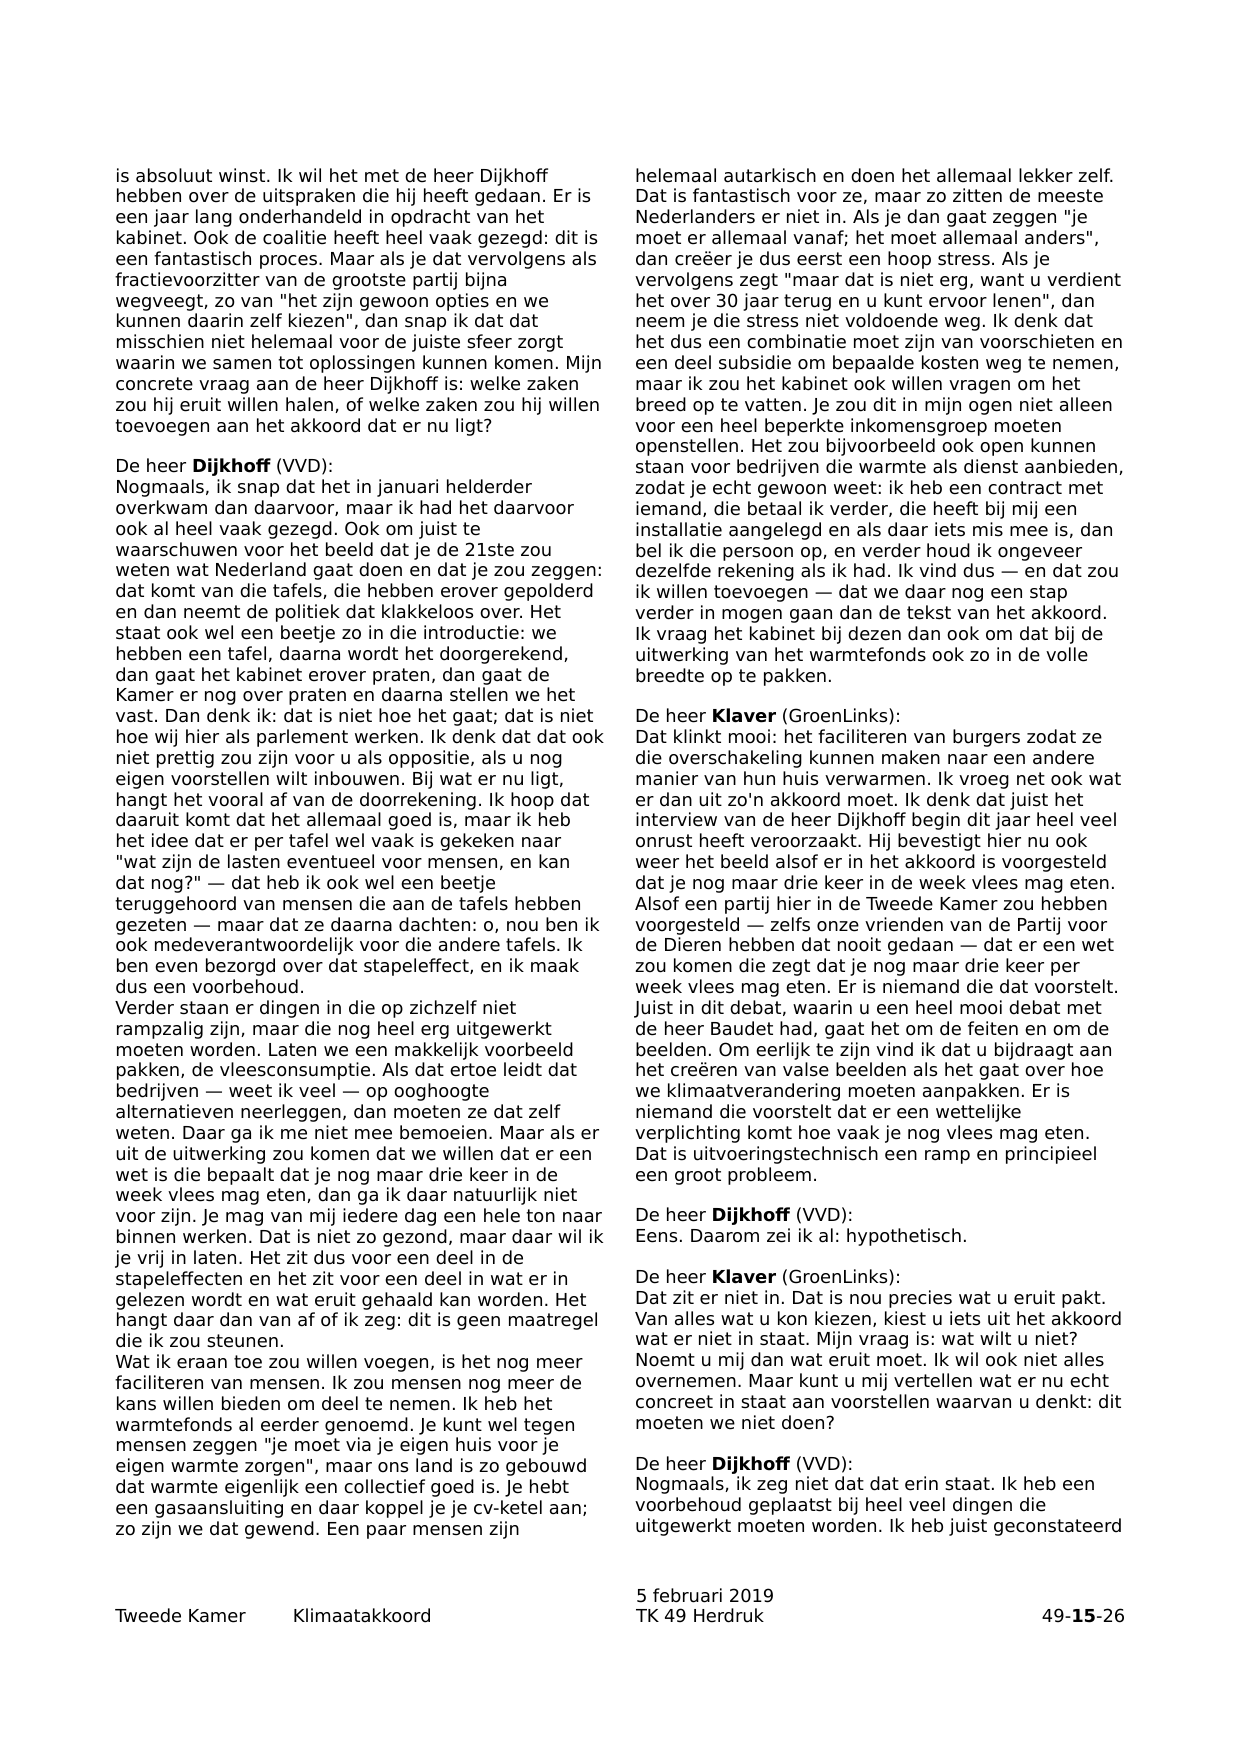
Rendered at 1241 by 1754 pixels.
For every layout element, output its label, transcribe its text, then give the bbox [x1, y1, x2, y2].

text De heer Dijkhoff (VVD): [635, 1453, 1125, 1474]
text Nogmaals, ik zeg niet dat dat erin staat. Ik heb een voorbehoud geplaatst bij heel veel dingen die uitgewerkt moeten worden. Ik heb juist geconstateerd [635, 1474, 1125, 1537]
text De heer Dijkhoff (VVD): [115, 456, 605, 477]
text Dat klinkt mooi: het faciliteren van burgers zodat ze die overschakeling kunnen maken naar een andere manier van hun huis verwarmen. Ik vroeg net ook wat er dan uit zo'n akkoord moet. Ik denk dat juist het interview van de heer Dijkhoff begin dit jaar heel veel onrust heeft veroorzaakt. Hij bevestigt hier nu ook weer het beeld alsof er in het akkoord is voorgesteld dat je nog maar drie keer in de week vlees mag eten. Alsof een partij hier in de Tweede Kamer zou hebben voorgesteld — zelfs onze vrienden van de Partij voor de Dieren hebben dat nooit gedaan — dat er een wet zou komen die zegt dat je nog maar drie keer per week vlees mag eten. Er is niemand die dat voorstelt. Juist in dit debat, waarin u een heel mooi debat met de heer Baudet had, gaat het om de feiten en om de beelden. Om eerlijk te zijn vind ik dat u bijdraagt aan het creëren van valse beelden als het gaat over hoe we klimaatverandering moeten aanpakken. Er is niemand die voorstelt dat er een wettelijke verplichting komt hoe vaak je nog vlees mag eten. Dat is uitvoeringstechnisch een ramp en principieel een groot probleem. [635, 727, 1125, 1185]
text is absoluut winst. Ik wil het met de heer Dijkhoff hebben over de uitspraken die hij heeft gedaan. Er is een jaar lang onderhandeld in opdracht van het kabinet. Ook de coalitie heeft heel vaak gezegd: dit is een fantastisch proces. Maar als je dat vervolgens als fractievoorzitter van de grootste partij bijna wegveegt, zo van "het zijn gewoon opties en we kunnen daarin zelf kiezen", dan snap ik dat dat misschien niet helemaal voor de juiste sfeer zorgt waarin we samen tot oplossingen kunnen komen. Mijn concrete vraag aan de heer Dijkhoff is: welke zaken zou hij eruit willen halen, of welke zaken zou hij willen toevoegen aan het akkoord dat er nu ligt? [115, 165, 605, 436]
text Wat ik eraan toe zou willen voegen, is het nog meer faciliteren van mensen. Ik zou mensen nog meer de kans willen bieden om deel te nemen. Ik heb het warmtefonds al eerder genoemd. Je kunt wel tegen mensen zeggen "je moet via je eigen huis voor je eigen warmte zorgen", maar ons land is zo gebouwd dat warmte eigenlijk een collectief goed is. Je hebt een gasaansluiting en daar koppel je je cv-ketel aan; zo zijn we dat gewend. Een paar mensen zijn [115, 1352, 605, 1539]
text helemaal autarkisch en doen het allemaal lekker zelf. Dat is fantastisch voor ze, maar zo zitten de meeste Nederlanders er niet in. Als je dan gaat zeggen "je moet er allemaal vanaf; het moet allemaal anders", dan creëer je dus eerst een hoop stress. Als je vervolgens zegt "maar dat is niet erg, want u verdient het over 30 jaar terug en u kunt ervoor lenen", dan neem je die stress niet voldoende weg. Ik denk dat het dus een combinatie moet zijn van voorschieten en een deel subsidie om bepaalde kosten weg te nemen, maar ik zou het kabinet ook willen vragen om het breed op te vatten. Je zou dit in mijn ogen niet alleen voor een heel beperkte inkomensgroep moeten openstellen. Het zou bijvoorbeeld ook open kunnen staan voor bedrijven die warmte als dienst aanbieden, zodat je echt gewoon weet: ik heb een contract met iemand, die betaal ik verder, die heeft bij mij een installatie aangelegd en als daar iets mis mee is, dan bel ik die persoon op, en verder houd ik ongeveer dezelfde rekening als ik had. Ik vind dus — en dat zou ik willen toevoegen — dat we daar nog een stap verder in mogen gaan dan de tekst van het akkoord. Ik vraag het kabinet bij dezen dan ook om dat bij de uitwerking van het warmtefonds ook zo in de volle breedte op te pakken. [635, 165, 1125, 686]
text De heer Klaver (GroenLinks): [635, 1267, 1125, 1287]
text De heer Dijkhoff (VVD): [635, 1205, 1125, 1226]
text Dat zit er niet in. Dat is nou precies wat u eruit pakt. Van alles wat u kon kiezen, kiest u iets uit het akkoord wat er niet in staat. Mijn vraag is: wat wilt u niet? Noemt u mij dan wat eruit moet. Ik wil ook niet alles overnemen. Maar kunt u mij vertellen wat er nu echt concreet in staat aan voorstellen waarvan u denkt: dit moeten we niet doen? [635, 1287, 1125, 1433]
text De heer Klaver (GroenLinks): [635, 706, 1125, 727]
text Nogmaals, ik snap dat het in januari helderder overkwam dan daarvoor, maar ik had het daarvoor ook al heel vaak gezegd. Ook om juist te waarschuwen voor het beeld dat je de 21ste zou weten wat Nederland gaat doen en dat je zou zeggen: dat komt van die tafels, die hebben erover gepolderd en dan neemt de politiek dat klakkeloos over. Het staat ook wel een beetje zo in die introductie: we hebben een tafel, daarna wordt het doorgerekend, dan gaat het kabinet erover praten, dan gaat de Kamer er nog over praten en daarna stellen we het vast. Dan denk ik: dat is niet hoe het gaat; dat is niet hoe wij hier als parlement werken. Ik denk dat dat ook niet prettig zou zijn voor u als oppositie, als u nog eigen voorstellen wilt inbouwen. Bij wat er nu ligt, hangt het vooral af van de doorrekening. Ik hoop dat daaruit komt dat het allemaal goed is, maar ik heb het idee dat er per tafel wel vaak is gekeken naar "wat zijn de lasten eventueel voor mensen, en kan dat nog?" — dat heb ik ook wel een beetje teruggehoord van mensen die aan de tafels hebben gezeten — maar dat ze daarna dachten: o, nou ben ik ook medeverantwoordelijk voor die andere tafels. Ik ben even bezorgd over dat stapeleffect, en ik maak dus een voorbehoud. [115, 477, 605, 998]
text Eens. Daarom zei ik al: hypothetisch. [635, 1226, 1125, 1247]
text Verder staan er dingen in die op zichzelf niet rampzalig zijn, maar die nog heel erg uitgewerkt moeten worden. Laten we een makkelijk voorbeeld pakken, de vleesconsumptie. Als dat ertoe leidt dat bedrijven — weet ik veel — op ooghoogte alternatieven neerleggen, dan moeten ze dat zelf weten. Daar ga ik me niet mee bemoeien. Maar als er uit de uitwerking zou komen dat we willen dat er een wet is die bepaalt dat je nog maar drie keer in de week vlees mag eten, dan ga ik daar natuurlijk niet voor zijn. Je mag van mij iedere dag een hele ton naar binnen werken. Dat is niet zo gezond, maar daar wil ik je vrij in laten. Het zit dus voor een deel in de stapeleffecten en het zit voor een deel in wat er in gelezen wordt en wat eruit gehaald kan worden. Het hangt daar dan van af of ik zeg: dit is geen maatregel die ik zou steunen. [115, 998, 605, 1352]
